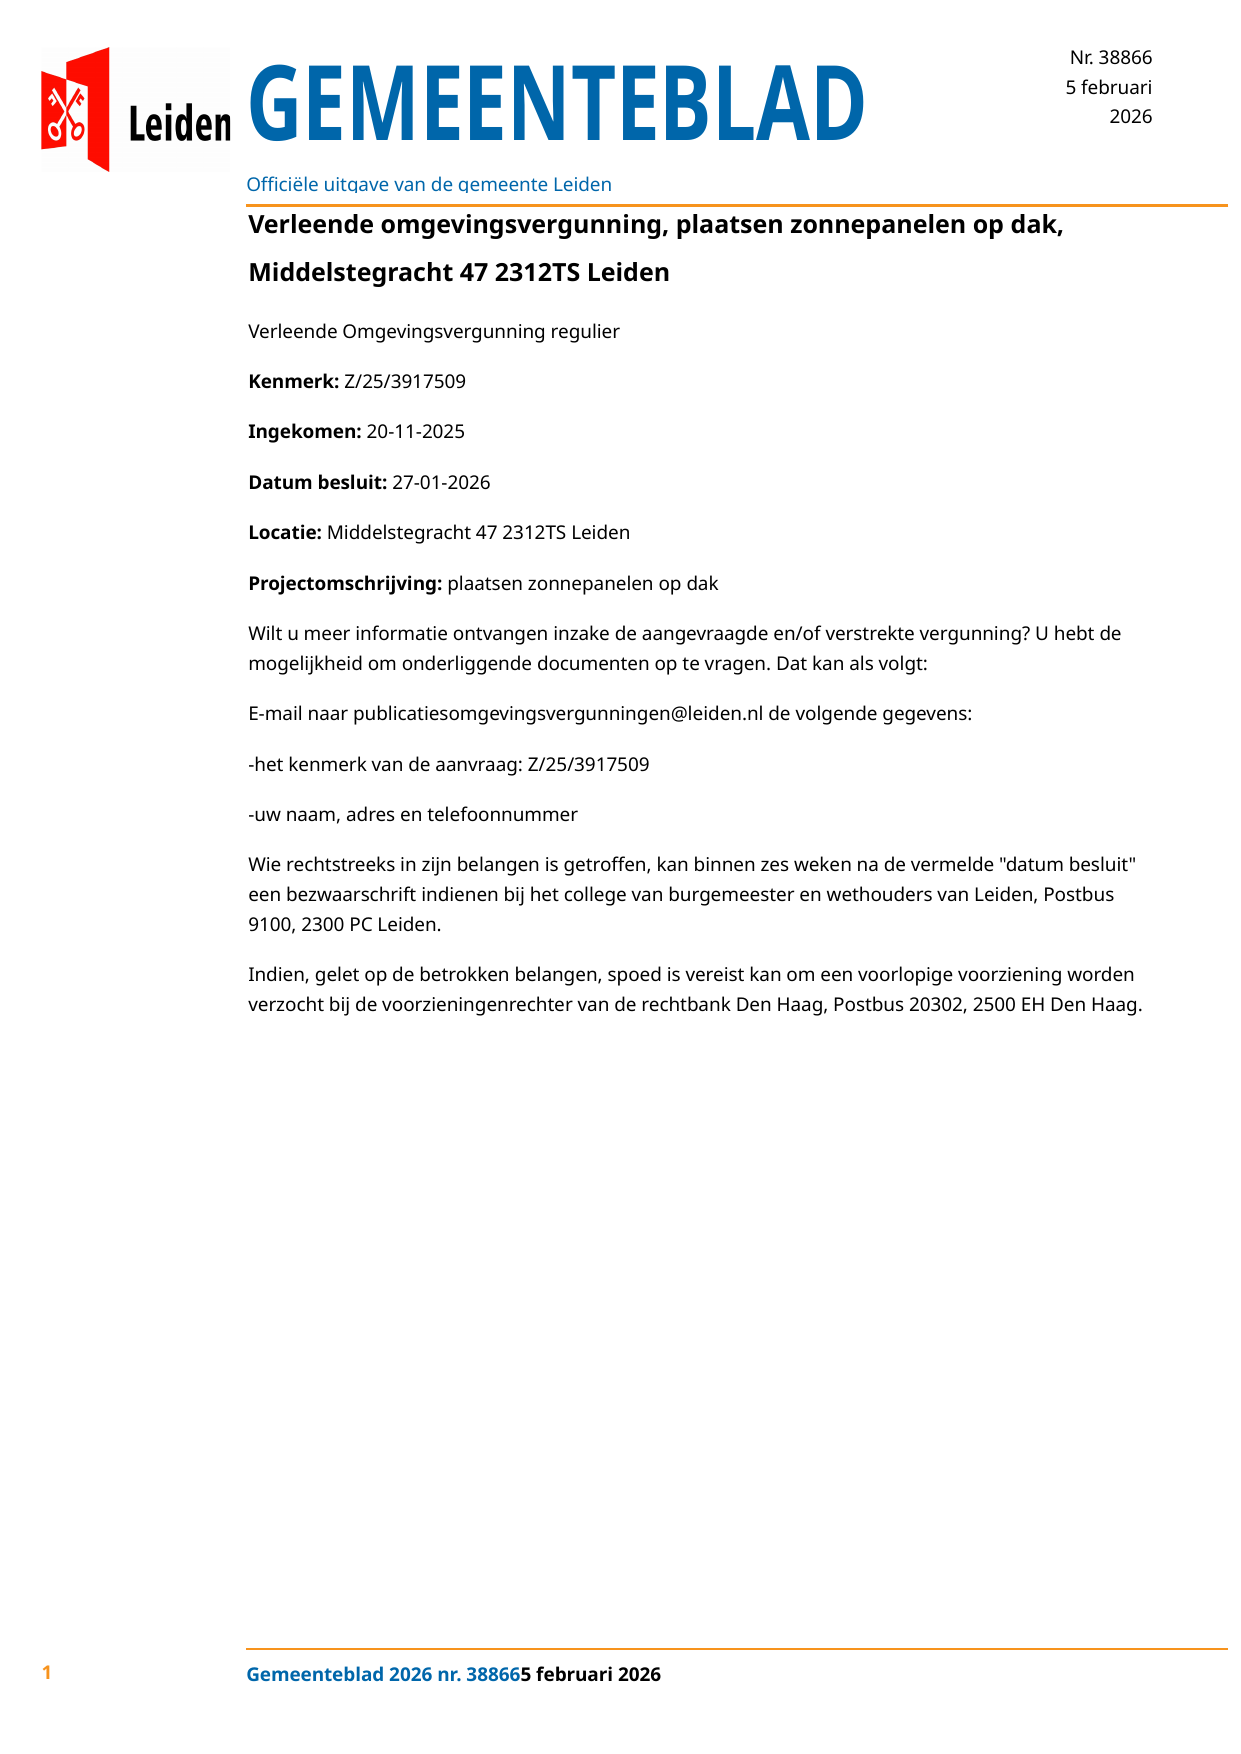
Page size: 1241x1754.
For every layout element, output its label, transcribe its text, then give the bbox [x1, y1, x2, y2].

text Wie rechtstreeks in zijn belangen is getroffen, kan binnen zes weken na de vermelde "datum besluit" een bezwaarschrift indienen bij het college van burgemeester en wethouders van Leiden, Postbus 9100, 2300 PC Leiden. [248, 852, 1152, 937]
text -uw naam, adres en telefoonnummer [248, 801, 1152, 827]
text Projectomschrijving: plaatsen zonnepanelen op dak [248, 570, 1152, 596]
text E-mail naar publicatiesomgevingsvergunningen@leiden.nl de volgende gegevens: [248, 700, 1152, 726]
picture [41, 47, 231, 172]
text Wilt u meer informatie ontvangen inzake de aangevraagde en/of verstrekte vergunning? U hebt de mogelijkheid om onderliggende documenten op te vragen. Dat kan als volgt: [248, 620, 1152, 676]
text Locatie: Middelstegracht 47 2312TS Leiden [248, 519, 1152, 545]
text Verleende Omgevingsvergunning regulier [248, 318, 1152, 344]
text Indien, gelet op de betrokken belangen, spoed is vereist kan om een voorlopige voorziening worden verzocht bij de voorzieningenrechter van de rechtbank Den Haag, Postbus 20302, 2500 EH Den Haag. [248, 961, 1152, 1017]
text Datum besluit: 27-01-2026 [248, 469, 1152, 495]
text Kenmerk: Z/25/3917509 [248, 368, 1152, 394]
text Ingekomen: 20-11-2025 [248, 419, 1152, 444]
text -het kenmerk van de aanvraag: Z/25/3917509 [248, 751, 1152, 777]
text Verleende omgevingsvergunning, plaatsen zonnepanelen op dak, Middelstegracht 47 2312TS Leiden [248, 207, 1152, 288]
